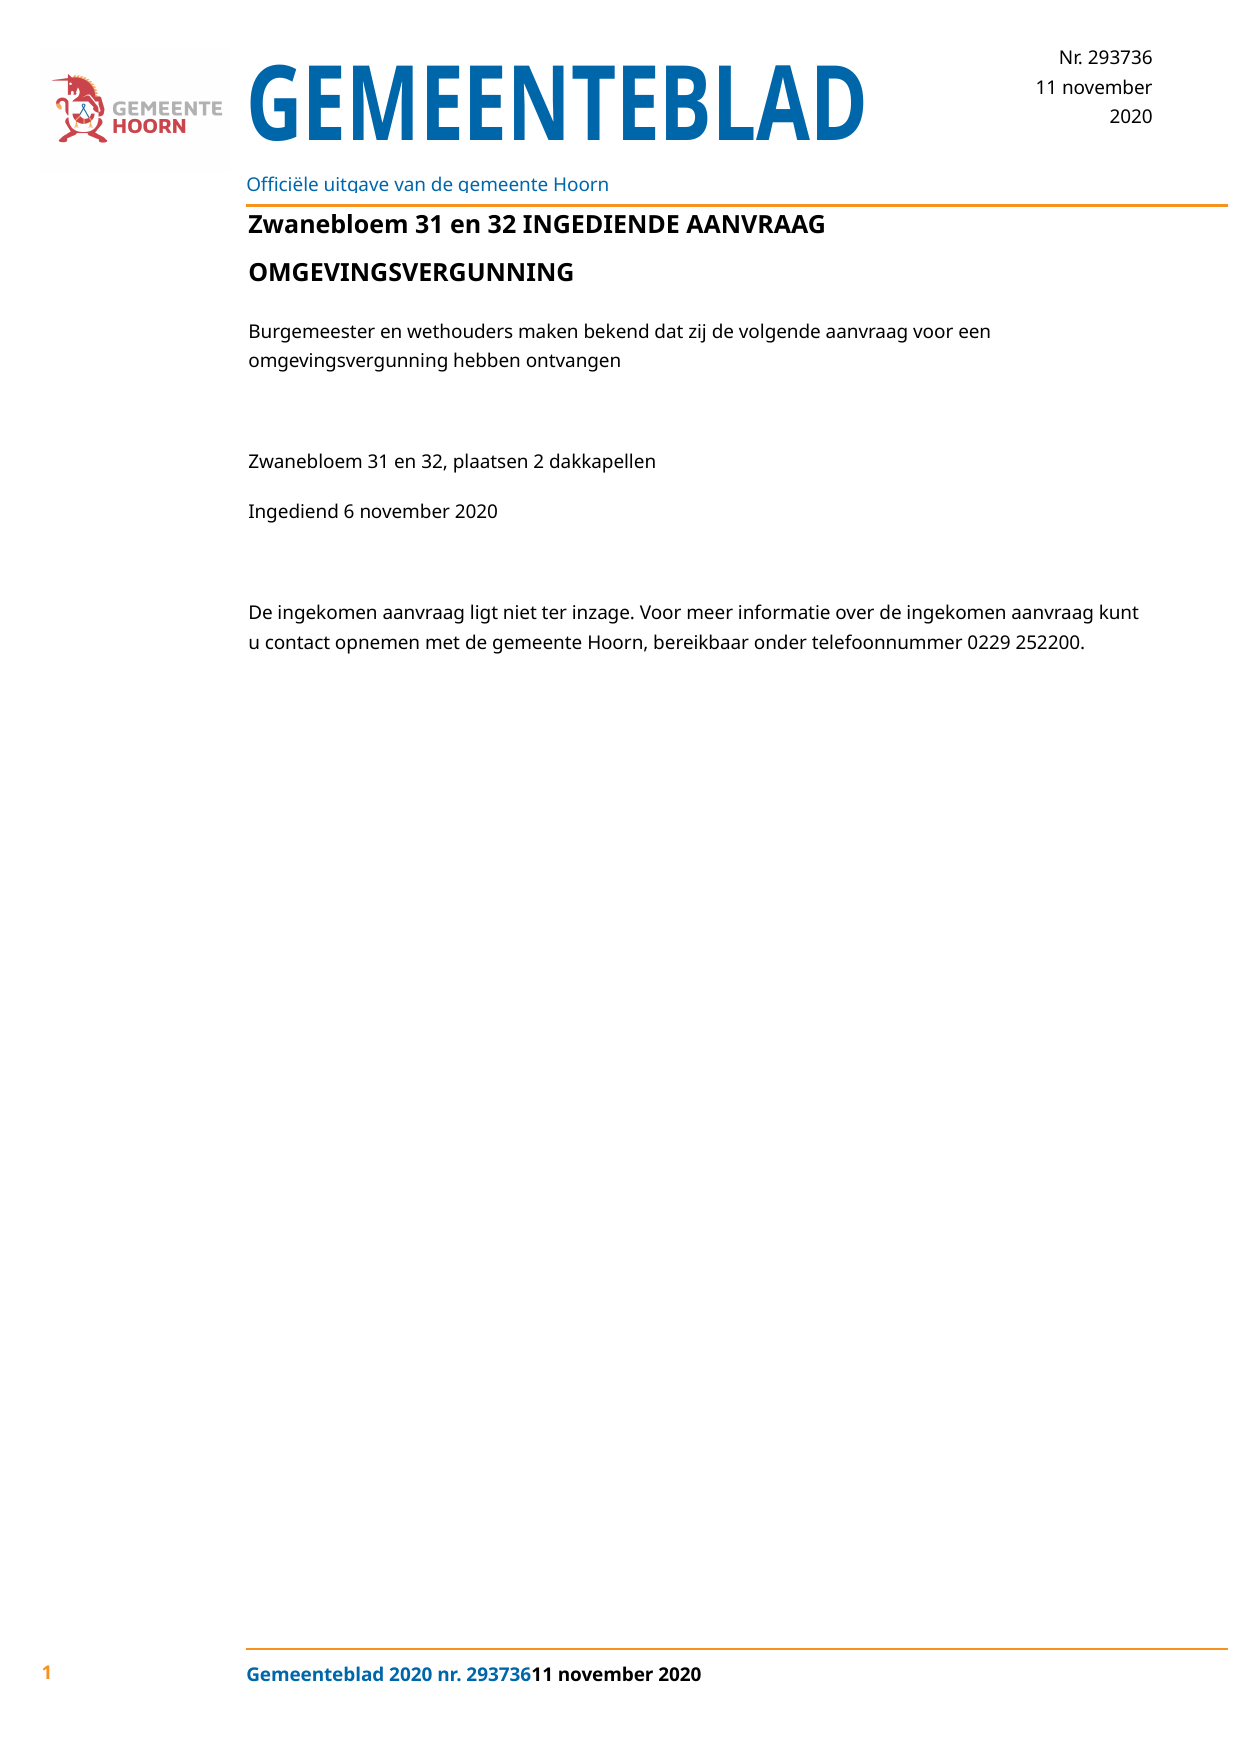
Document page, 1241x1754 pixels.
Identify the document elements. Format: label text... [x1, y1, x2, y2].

text Zwanebloem 31 en 32, plaatsen 2 dakkapellen [248, 448, 1152, 474]
text Burgemeester en wethouders maken bekend dat zij de volgende aanvraag voor een omgevingsvergunning hebben ontvangen [248, 318, 1152, 373]
picture [41, 47, 231, 172]
text Zwanebloem 31 en 32 INGEDIENDE AANVRAAG OMGEVINGSVERGUNNING [248, 207, 1152, 288]
text Ingediend 6 november 2020 [248, 499, 1152, 524]
text De ingekomen aanvraag ligt niet ter inzage. Voor meer informatie over de ingekomen aanvraag kunt u contact opnemen met de gemeente Hoorn, bereikbaar onder telefoonnummer 0229 252200. [248, 599, 1152, 655]
